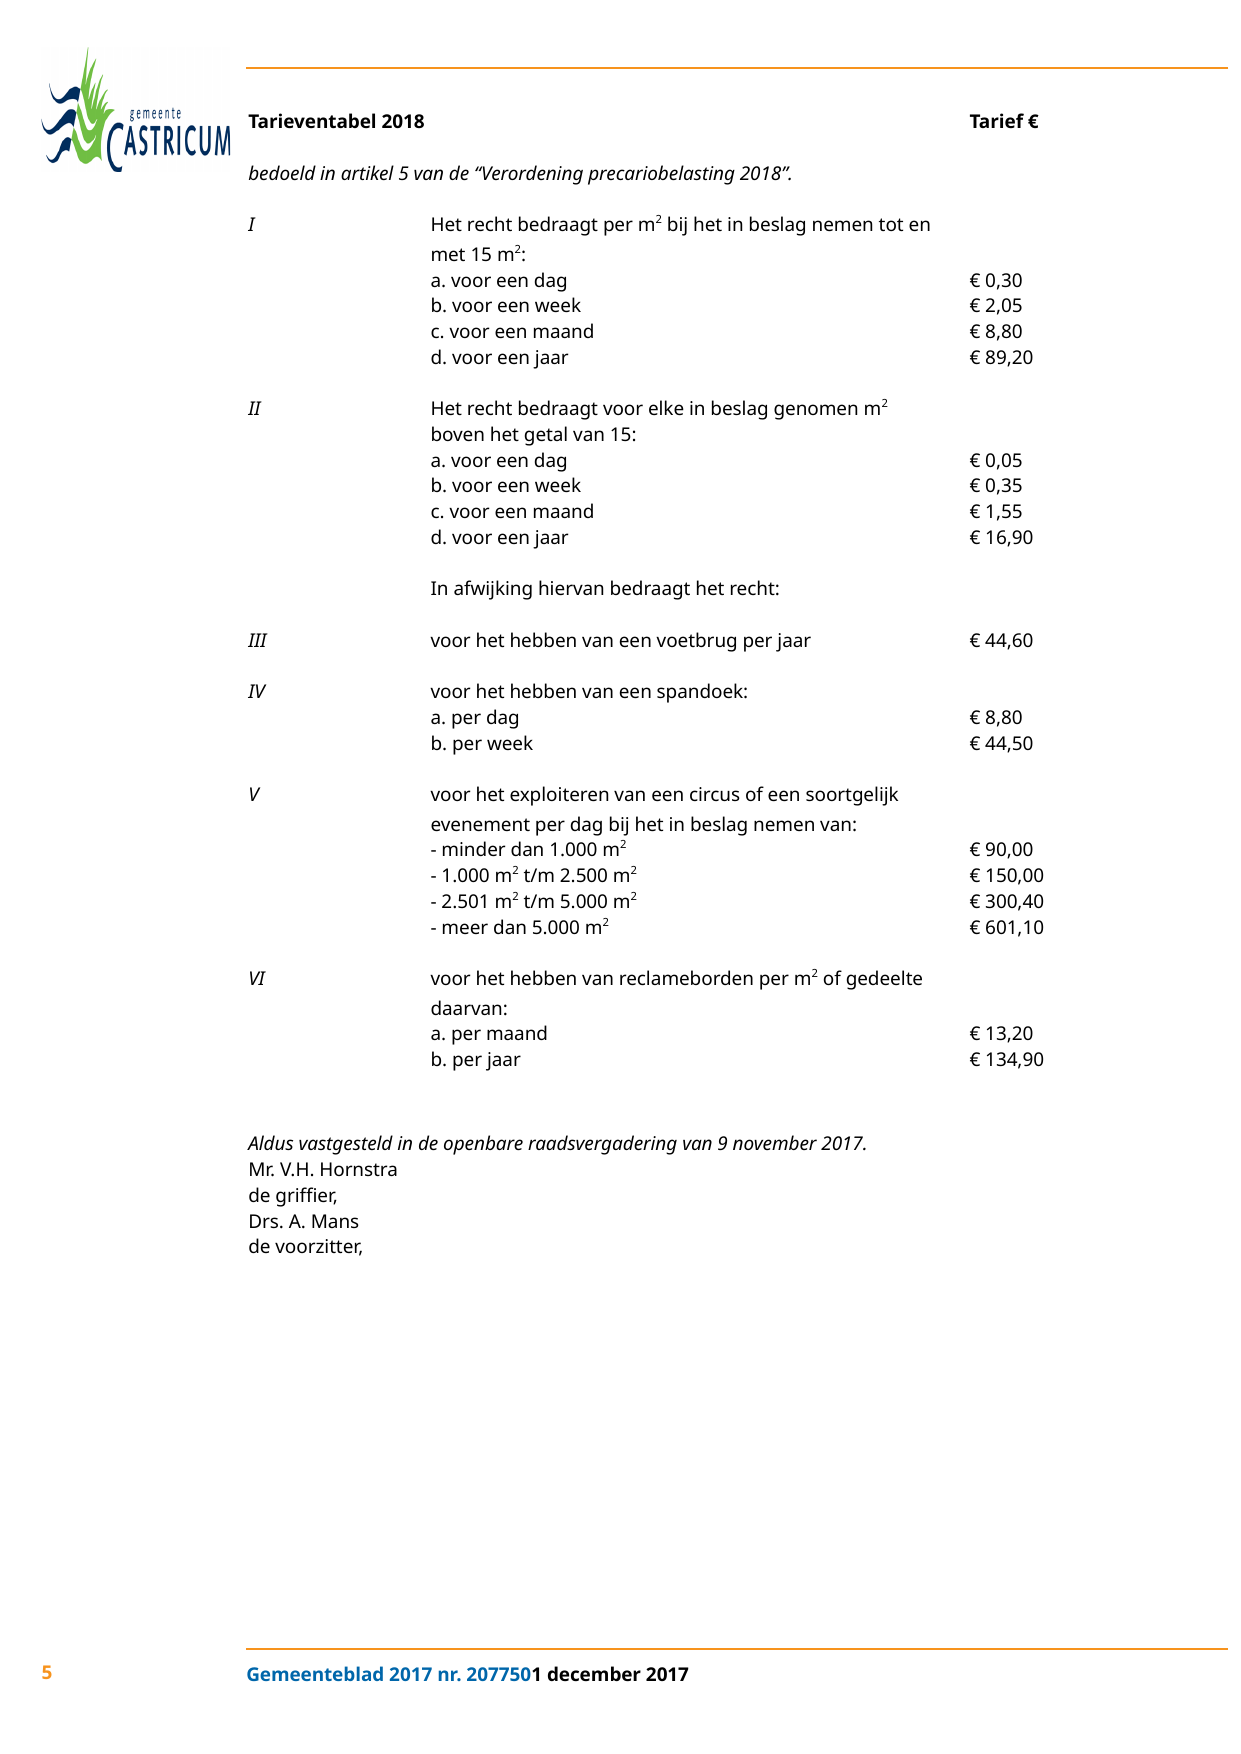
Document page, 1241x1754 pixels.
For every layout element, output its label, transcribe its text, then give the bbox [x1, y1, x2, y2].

table_cell [969, 550, 1152, 576]
table_cell [969, 781, 1152, 837]
table_cell [248, 524, 430, 550]
table_cell € 16,90 [969, 524, 1152, 550]
table_cell [248, 550, 430, 576]
table_cell € 601,10 [969, 914, 1152, 939]
table_cell d. voor een jaar [430, 524, 969, 550]
table_cell [969, 160, 1152, 186]
table_cell [969, 421, 1152, 447]
table_cell - meer dan 5.000 m2 [430, 914, 969, 939]
table_cell [969, 940, 1152, 965]
table_cell [248, 447, 430, 473]
table_cell a. voor een dag [430, 267, 969, 292]
table_cell [969, 395, 1152, 421]
table_cell boven het getal van 15: [430, 421, 969, 447]
table_cell [969, 1072, 1152, 1098]
table_cell [430, 134, 969, 160]
table_cell VI [248, 965, 430, 1021]
table_cell [430, 601, 969, 627]
table_cell voor het exploiteren van een circus of een soortgelijk evenement per dag bij het in beslag nemen van: [430, 781, 969, 837]
table_cell - 2.501 m2 t/m 5.000 m2 [430, 888, 969, 914]
table_cell € 13,20 [969, 1021, 1152, 1046]
table_cell a. voor een dag [430, 447, 969, 473]
table_cell [969, 601, 1152, 627]
table_cell € 8,80 [969, 318, 1152, 344]
table_cell voor het hebben van een voetbrug per jaar [430, 627, 969, 653]
table_cell b. voor een week [430, 293, 969, 318]
table_cell € 1,55 [969, 498, 1152, 524]
table_cell [248, 1072, 430, 1098]
table_cell € 89,20 [969, 344, 1152, 370]
table_cell [248, 704, 430, 730]
table_cell [248, 267, 430, 292]
table_cell [430, 550, 969, 576]
table_cell voor het hebben van reclameborden per m2 of gedeelte daarvan: [430, 965, 969, 1021]
table_cell [248, 601, 430, 627]
table_cell € 134,90 [969, 1046, 1152, 1072]
table_cell [248, 863, 430, 888]
table_cell [248, 940, 430, 965]
table_cell [248, 134, 430, 160]
table_header Tarief € [969, 95, 1152, 134]
table_cell bedoeld in artikel 5 van de “Verordening precariobelasting 2018”. [248, 160, 969, 186]
table_cell [248, 730, 430, 756]
table_cell € 0,35 [969, 473, 1152, 498]
table_cell [430, 653, 969, 678]
table_cell a. per dag [430, 704, 969, 730]
table_cell [248, 1021, 430, 1046]
table_cell [248, 653, 430, 678]
table_cell II [248, 395, 430, 421]
table_cell € 300,40 [969, 888, 1152, 914]
table_cell € 2,05 [969, 293, 1152, 318]
table_cell In afwijking hiervan bedraagt het recht: [430, 576, 969, 601]
table_cell [248, 1046, 430, 1072]
table_cell I [248, 211, 430, 267]
table_cell [248, 186, 430, 211]
table_cell [248, 370, 430, 395]
table_cell € 44,50 [969, 730, 1152, 756]
text Drs. A. Mans [248, 1208, 1152, 1233]
table_cell a. per maand [430, 1021, 969, 1046]
text Mr. V.H. Hornstra [248, 1156, 1152, 1182]
table_cell [248, 914, 430, 939]
table_cell [248, 576, 430, 601]
table_cell - minder dan 1.000 m2 [430, 837, 969, 862]
table_cell Het recht bedraagt voor elke in beslag genomen m2 [430, 395, 969, 421]
table_cell c. voor een maand [430, 318, 969, 344]
table_cell [248, 473, 430, 498]
table_cell € 0,30 [969, 267, 1152, 292]
table_cell III [248, 627, 430, 653]
table_cell [248, 498, 430, 524]
table_cell [248, 421, 430, 447]
table_cell [248, 756, 430, 781]
table_cell [969, 576, 1152, 601]
table_cell [430, 756, 969, 781]
table_cell [969, 653, 1152, 678]
table_cell [969, 679, 1152, 704]
table_cell voor het hebben van een spandoek: [430, 679, 969, 704]
table_cell [248, 318, 430, 344]
table_cell [248, 293, 430, 318]
text de voorzitter, [248, 1233, 1152, 1259]
table_cell d. voor een jaar [430, 344, 969, 370]
table_header Tarieventabel 2018 [248, 95, 969, 134]
table_cell [248, 344, 430, 370]
table_cell [969, 186, 1152, 211]
table_cell c. voor een maand [430, 498, 969, 524]
text Aldus vastgesteld in de openbare raadsvergadering van 9 november 2017. [248, 1131, 1152, 1156]
table_cell [248, 888, 430, 914]
table_cell [969, 756, 1152, 781]
text de griffier, [248, 1182, 1152, 1208]
table_cell Het recht bedraagt per m2 bij het in beslag nemen tot en met 15 m2: [430, 211, 969, 267]
table_cell b. per week [430, 730, 969, 756]
table_cell [969, 134, 1152, 160]
table_cell € 44,60 [969, 627, 1152, 653]
table_cell [430, 1072, 969, 1098]
picture [41, 47, 231, 172]
table_cell € 0,05 [969, 447, 1152, 473]
table_cell b. per jaar [430, 1046, 969, 1072]
table_cell - 1.000 m2 t/m 2.500 m2 [430, 863, 969, 888]
table_cell [430, 370, 969, 395]
table_cell V [248, 781, 430, 837]
table_cell b. voor een week [430, 473, 969, 498]
table_cell € 150,00 [969, 863, 1152, 888]
table_cell IV [248, 679, 430, 704]
table_cell [969, 211, 1152, 267]
table_cell [430, 940, 969, 965]
table_cell € 90,00 [969, 837, 1152, 862]
table_cell [430, 186, 969, 211]
table_cell [969, 965, 1152, 1021]
table_cell € 8,80 [969, 704, 1152, 730]
table_cell [248, 837, 430, 862]
table_cell [969, 370, 1152, 395]
